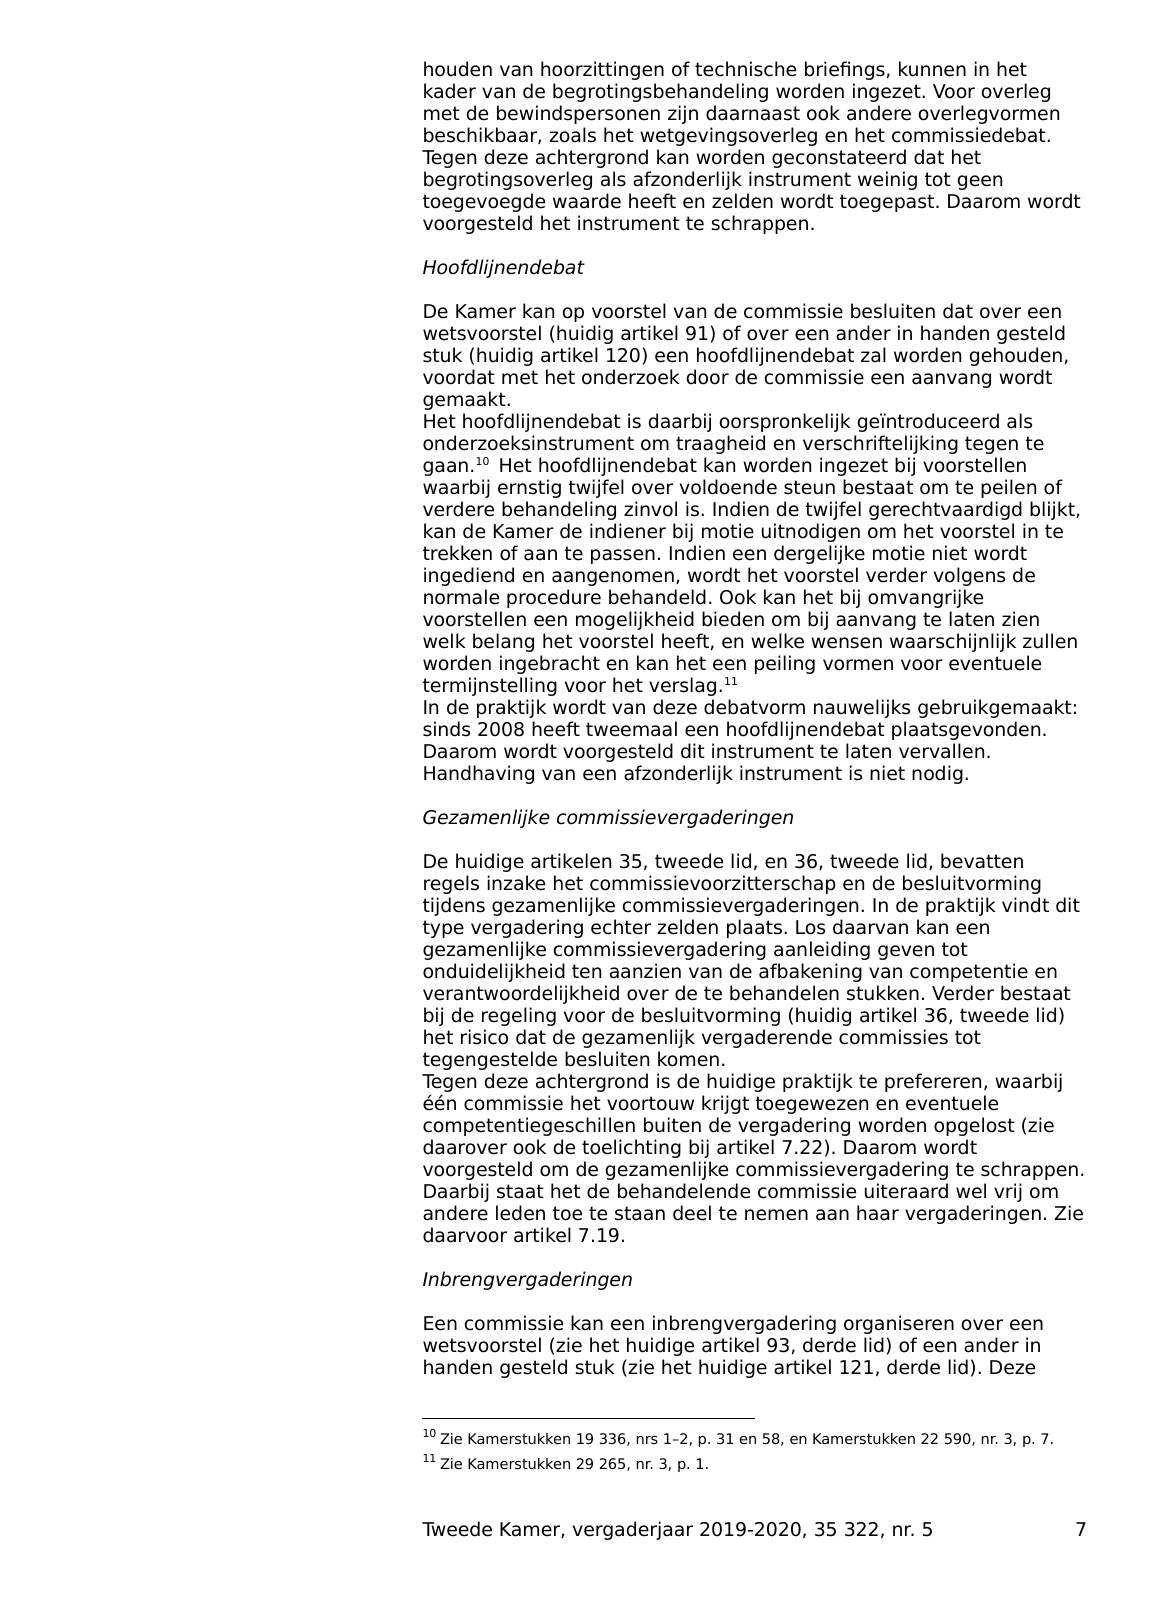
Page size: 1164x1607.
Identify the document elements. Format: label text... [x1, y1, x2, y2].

text In de praktijk wordt van deze debatvorm nauwelijks gebruikgemaakt: sinds 2008 heeft tweemaal een hoofdlijnendebat plaatsgevonden. Daarom wordt voorgesteld dit instrument te laten vervallen. Handhaving van een afzonderlijk instrument is niet nodig. [422, 697, 1087, 785]
subtitle Hoofdlijnendebat [422, 257, 1087, 279]
text De Kamer kan op voorstel van de commissie besluiten dat over een wetsvoorstel (huidig artikel 91) of over een ander in handen gesteld stuk (huidig artikel 120) een hoofdlijnendebat zal worden gehouden, voordat met het onderzoek door de commissie een aanvang wordt gemaakt. [422, 301, 1087, 411]
text De huidige artikelen 35, tweede lid, en 36, tweede lid, bevatten regels inzake het commissievoorzitterschap en de besluitvorming tijdens gezamenlijke commissievergaderingen. In de praktijk vindt dit type vergadering echter zelden plaats. Los daarvan kan een gezamenlijke commissievergadering aanleiding geven tot onduidelijkheid ten aanzien van de afbakening van competentie en verantwoordelijkheid over de te behandelen stukken. Verder bestaat bij de regeling voor de besluitvorming (huidig artikel 36, tweede lid) het risico dat de gezamenlijk vergaderende commissies tot tegengestelde besluiten komen. [422, 851, 1087, 1071]
text Zie Kamerstukken 29 265, nr. 3, p. 1. [422, 1452, 1087, 1474]
text Zie Kamerstukken 19 336, nrs 1–2, p. 31 en 58, en Kamerstukken 22 590, nr. 3, p. 7. [422, 1427, 1087, 1449]
text Het hoofdlijnendebat is daarbij oorspronkelijk geïntroduceerd als onderzoeksinstrument om traagheid en verschriftelijking tegen te gaan. Het hoofdlijnendebat kan worden ingezet bij voorstellen waarbij ernstig twijfel over voldoende steun bestaat om te peilen of verdere behandeling zinvol is. Indien de twijfel gerechtvaardigd blijkt, kan de Kamer de indiener bij motie uitnodigen om het voorstel in te trekken of aan te passen. Indien een dergelijke motie niet wordt ingediend en aangenomen, wordt het voorstel verder volgens de normale procedure behandeld. Ook kan het bij omvangrijke voorstellen een mogelijkheid bieden om bij aanvang te laten zien welk belang het voorstel heeft, en welke wensen waarschijnlijk zullen worden ingebracht en kan het een peiling vormen voor eventuele termijnstelling voor het verslag. [422, 411, 1087, 697]
subtitle Gezamenlijke commissievergaderingen [422, 807, 1087, 829]
subtitle Inbrengvergaderingen [422, 1269, 1087, 1291]
text Tegen deze achtergrond is de huidige praktijk te prefereren, waarbij één commissie het voortouw krijgt toegewezen en eventuele competentiegeschillen buiten de vergadering worden opgelost (zie daarover ook de toelichting bij artikel 7.22). Daarom wordt voorgesteld om de gezamenlijke commissievergadering te schrappen. Daarbij staat het de behandelende commissie uiteraard wel vrij om andere leden toe te staan deel te nemen aan haar vergaderingen. Zie daarvoor artikel 7.19. [422, 1071, 1087, 1247]
text houden van hoorzittingen of technische briefings, kunnen in het kader van de begrotingsbehandeling worden ingezet. Voor overleg met de bewindspersonen zijn daarnaast ook andere overlegvormen beschikbaar, zoals het wetgevingsoverleg en het commissiedebat. Tegen deze achtergrond kan worden geconstateerd dat het begrotingsoverleg als afzonderlijk instrument weinig tot geen toegevoegde waarde heeft en zelden wordt toegepast. Daarom wordt voorgesteld het instrument te schrappen. [422, 59, 1087, 235]
text Een commissie kan een inbrengvergadering organiseren over een wetsvoorstel (zie het huidige artikel 93, derde lid) of een ander in handen gesteld stuk (zie het huidige artikel 121, derde lid). Deze [422, 1313, 1087, 1379]
